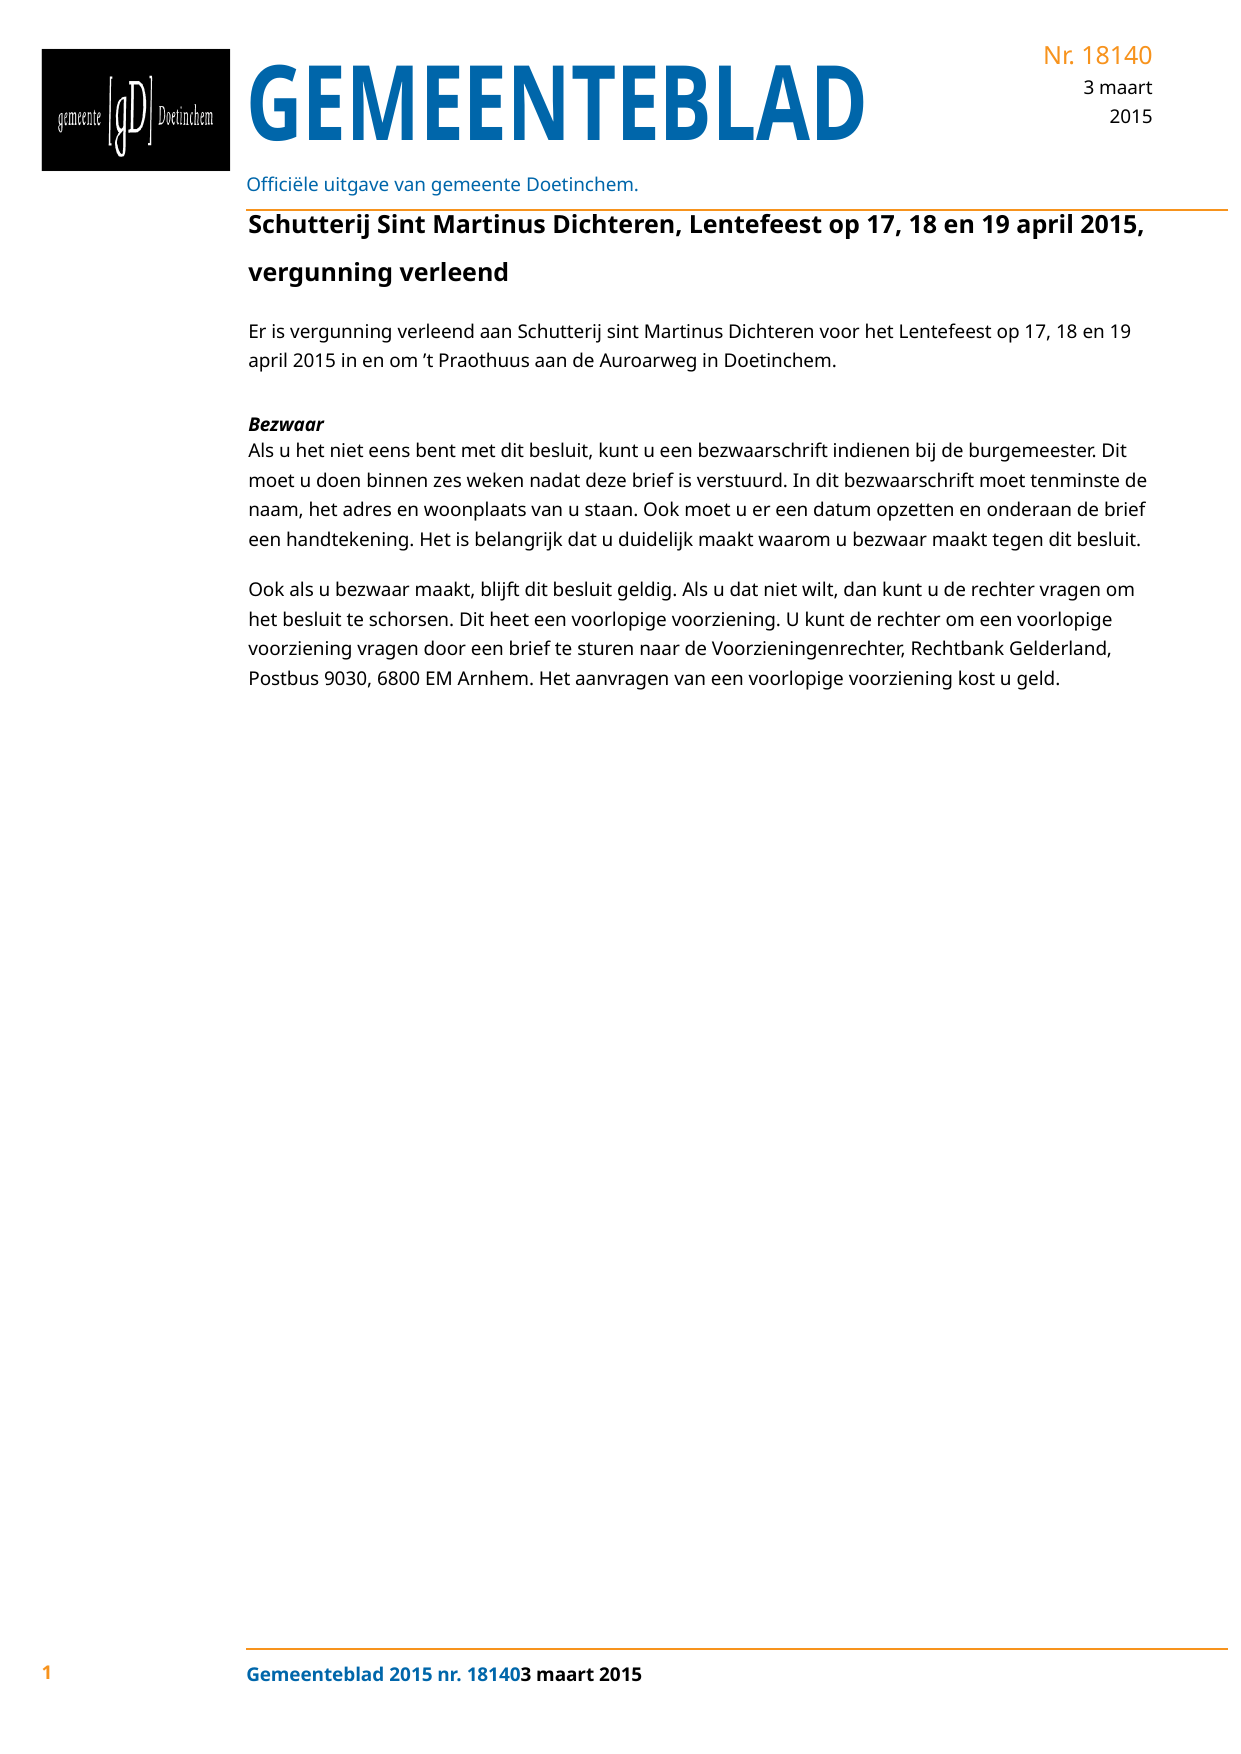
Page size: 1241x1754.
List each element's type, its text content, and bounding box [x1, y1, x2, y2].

text Schutterij Sint Martinus Dichteren, Lentefeest op 17, 18 en 19 april 2015, vergunning verleend [248, 211, 1152, 288]
picture [41, 47, 231, 172]
text Er is vergunning verleend aan Schutterij sint Martinus Dichteren voor het Lentefeest op 17, 18 en 19 april 2015 in en om ’t Praothuus aan de Auroarweg in Doetinchem. [248, 318, 1152, 373]
text Bezwaar [248, 411, 1152, 437]
text Ook als u bezwaar maakt, blijft dit besluit geldig. Als u dat niet wilt, dan kunt u de rechter vragen om het besluit te schorsen. Dit heet een voorlopige voorziening. U kunt de rechter om een voorlopige voorziening vragen door een brief te sturen naar de Voorzieningenrechter, Rechtbank Gelderland, Postbus 9030, 6800 EM Arnhem. Het aanvragen van een voorlopige voorziening kost u geld. [248, 576, 1152, 691]
text Als u het niet eens bent met dit besluit, kunt u een bezwaarschrift indienen bij de burgemeester. Dit moet u doen binnen zes weken nadat deze brief is verstuurd. In dit bezwaarschrift moet tenminste de naam, het adres en woonplaats van u staan. Ook moet u er een datum opzetten en onderaan de brief een handtekening. Het is belangrijk dat u duidelijk maakt waarom u bezwaar maakt tegen dit besluit. [248, 437, 1152, 552]
